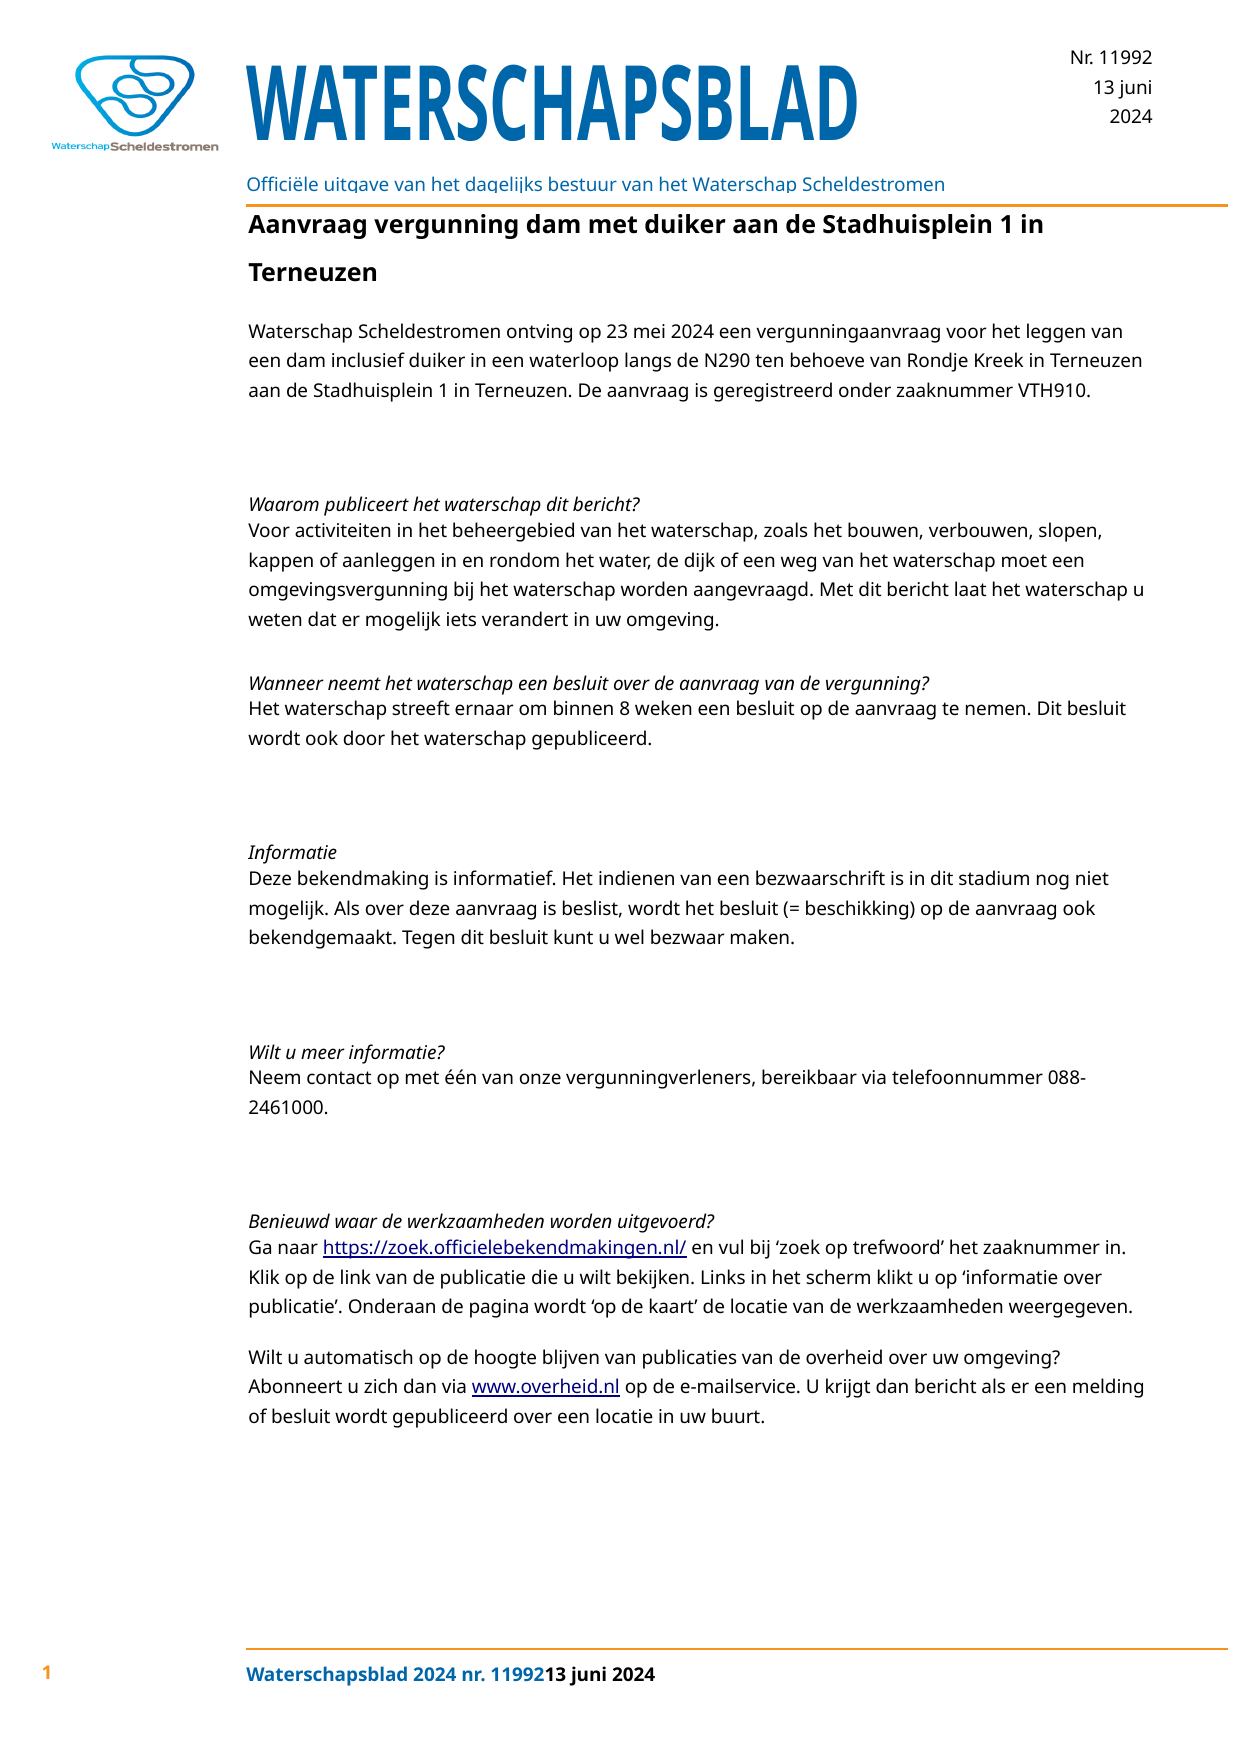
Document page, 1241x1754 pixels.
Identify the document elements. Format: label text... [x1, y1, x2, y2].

text Wilt u automatisch op de hoogte blijven van publicaties van de overheid over uw omgeving? Abonneert u zich dan via www.overheid.nl op de e-mailservice. U krijgt dan bericht als er een melding of besluit wordt gepubliceerd over een locatie in uw buurt. [248, 1344, 1152, 1429]
text Benieuwd waar de werkzaamheden worden uitgevoerd? [248, 1208, 1152, 1234]
text Waterschap Scheldestromen ontving op 23 mei 2024 een vergunningaanvraag voor het leggen van een dam inclusief duiker in een waterloop langs de N290 ten behoeve van Rondje Kreek in Terneuzen aan de Stadhuisplein 1 in Terneuzen. De aanvraag is geregistreerd onder zaaknummer VTH910. [248, 318, 1152, 403]
text Informatie [248, 839, 1152, 865]
text Waarom publiceert het waterschap dit bericht? [248, 491, 1152, 517]
text Deze bekendmaking is informatief. Het indienen van een bezwaarschrift is in dit stadium nog niet mogelijk. Als over deze aanvraag is beslist, wordt het besluit (= beschikking) op de aanvraag ook bekendgemaakt. Tegen dit besluit kunt u wel bezwaar maken. [248, 865, 1152, 950]
text Wilt u meer informatie? [248, 1039, 1152, 1064]
text Neem contact op met één van onze vergunningverleners, bereikbaar via telefoonnummer 088-2461000. [248, 1064, 1152, 1120]
text Het waterschap streeft ernaar om binnen 8 weken een besluit op de aanvraag te nemen. Dit besluit wordt ook door het waterschap gepubliceerd. [248, 696, 1152, 751]
text Ga naar https://zoek.officielebekendmakingen.nl/ en vul bij ‘zoek op trefwoord’ het zaaknummer in. Klik op de link van de publicatie die u wilt bekijken. Links in het scherm klikt u op ‘informatie over publicatie’. Onderaan de pagina wordt ‘op de kaart’ de locatie van de werkzaamheden weergegeven. [248, 1234, 1152, 1319]
text Voor activiteiten in het beheergebied van het waterschap, zoals het bouwen, verbouwen, slopen, kappen of aanleggen in en rondom het water, de dijk of een weg van het waterschap moet een omgevingsvergunning bij het waterschap worden aangevraagd. Met dit bericht laat het waterschap u weten dat er mogelijk iets verandert in uw omgeving. [248, 517, 1152, 632]
picture [41, 47, 231, 172]
text Wanneer neemt het waterschap een besluit over de aanvraag van de vergunning? [248, 670, 1152, 696]
text Aanvraag vergunning dam met duiker aan de Stadhuisplein 1 in Terneuzen [248, 207, 1152, 288]
